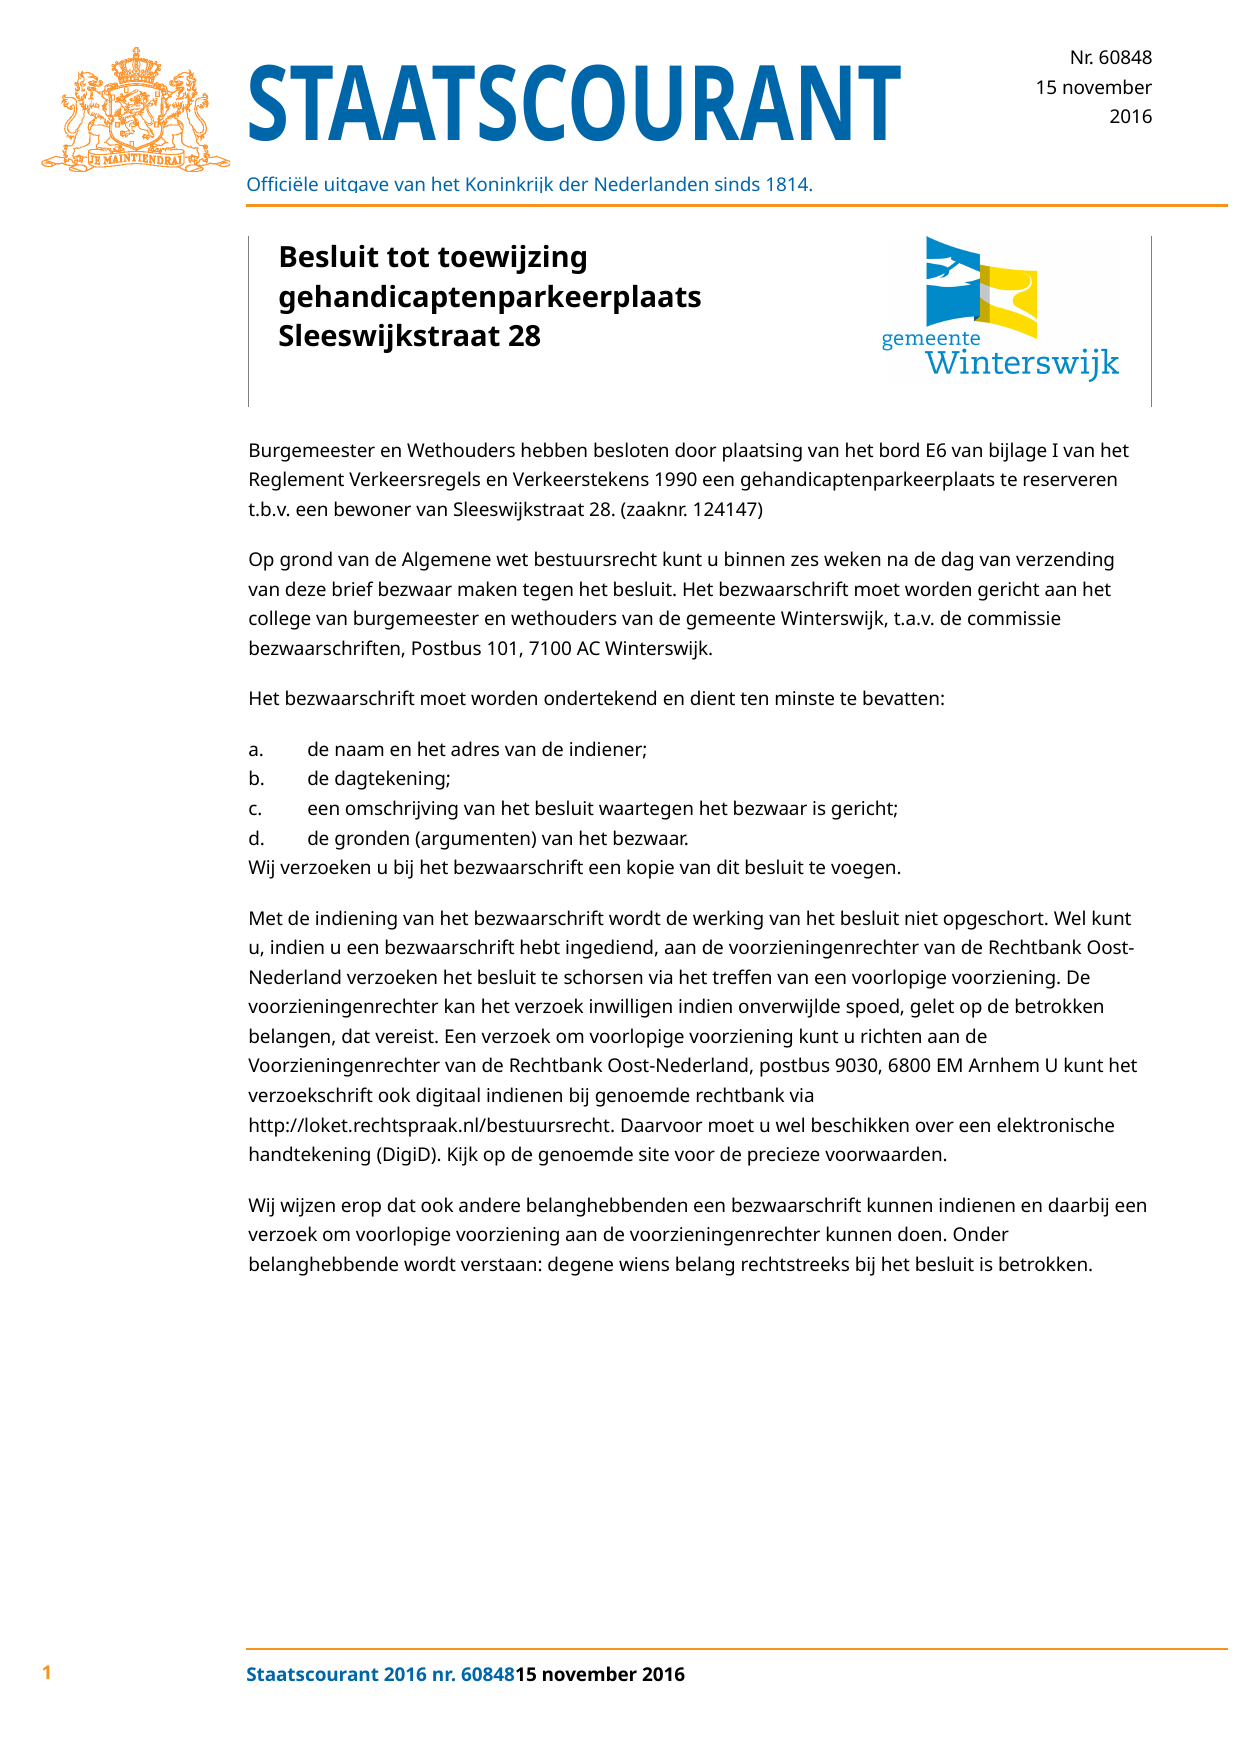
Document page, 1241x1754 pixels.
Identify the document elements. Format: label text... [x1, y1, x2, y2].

list een omschrijving van het besluit waartegen het bezwaar is gericht; [248, 795, 1152, 821]
text Op grond van de Algemene wet bestuursrecht kunt u binnen zes weken na de dag van verzending van deze brief bezwaar maken tegen het besluit. Het bezwaarschrift moet worden gericht aan het college van burgemeester en wethouders van de gemeente Winterswijk, t.a.v. de commissie bezwaarschriften, Postbus 101, 7100 AC Winterswijk. [248, 546, 1152, 661]
table_header Besluit tot toewijzing gehandicaptenparkeerplaats Sleeswijkstraat 28 [249, 236, 850, 407]
table_header [850, 236, 1151, 407]
text Wij wijzen erop dat ook andere belanghebbenden een bezwaarschrift kunnen indienen en daarbij een verzoek om voorlopige voorziening aan de voorzieningenrechter kunnen doen. Onder belanghebbende wordt verstaan: degene wiens belang rechtstreeks bij het besluit is betrokken. [248, 1192, 1152, 1277]
text Wij verzoeken u bij het bezwaarschrift een kopie van dit besluit te voegen. [248, 854, 1152, 880]
text Met de indiening van het bezwaarschrift wordt de werking van het besluit niet opgeschort. Wel kunt u, indien u een bezwaarschrift hebt ingediend, aan de voorzieningenrechter van de Rechtbank Oost-Nederland verzoeken het besluit te schorsen via het treffen van een voorlopige voorziening. De voorzieningenrechter kan het verzoek inwilligen indien onverwijlde spoed, gelet op de betrokken belangen, dat vereist. Een verzoek om voorlopige voorziening kunt u richten aan de Voorzieningenrechter van de Rechtbank Oost-Nederland, postbus 9030, 6800 EM Arnhem U kunt het verzoekschrift ook digitaal indienen bij genoemde rechtbank via http://loket.rechtspraak.nl/bestuursrecht. Daarvoor moet u wel beschikken over een elektronische handtekening (DigiD). Kijk op de genoemde site voor de precieze voorwaarden. [248, 905, 1152, 1167]
list de naam en het adres van de indiener; [248, 736, 1152, 762]
text Burgemeester en Wethouders hebben besloten door plaatsing van het bord E6 van bijlage I van het Reglement Verkeersregels en Verkeerstekens 1990 een gehandicaptenparkeerplaats te reserveren t.b.v. een bewoner van Sleeswijkstraat 28. (zaaknr. 124147) [248, 437, 1152, 522]
list de gronden (argumenten) van het bezwaar. [248, 825, 1152, 850]
picture [1111, 360, 1119, 371]
picture [882, 236, 1119, 382]
text Het bezwaarschrift moet worden ondertekend en dient ten minste te bevatten: [248, 686, 1152, 711]
list de dagtekening; [248, 766, 1152, 791]
picture [41, 47, 231, 172]
